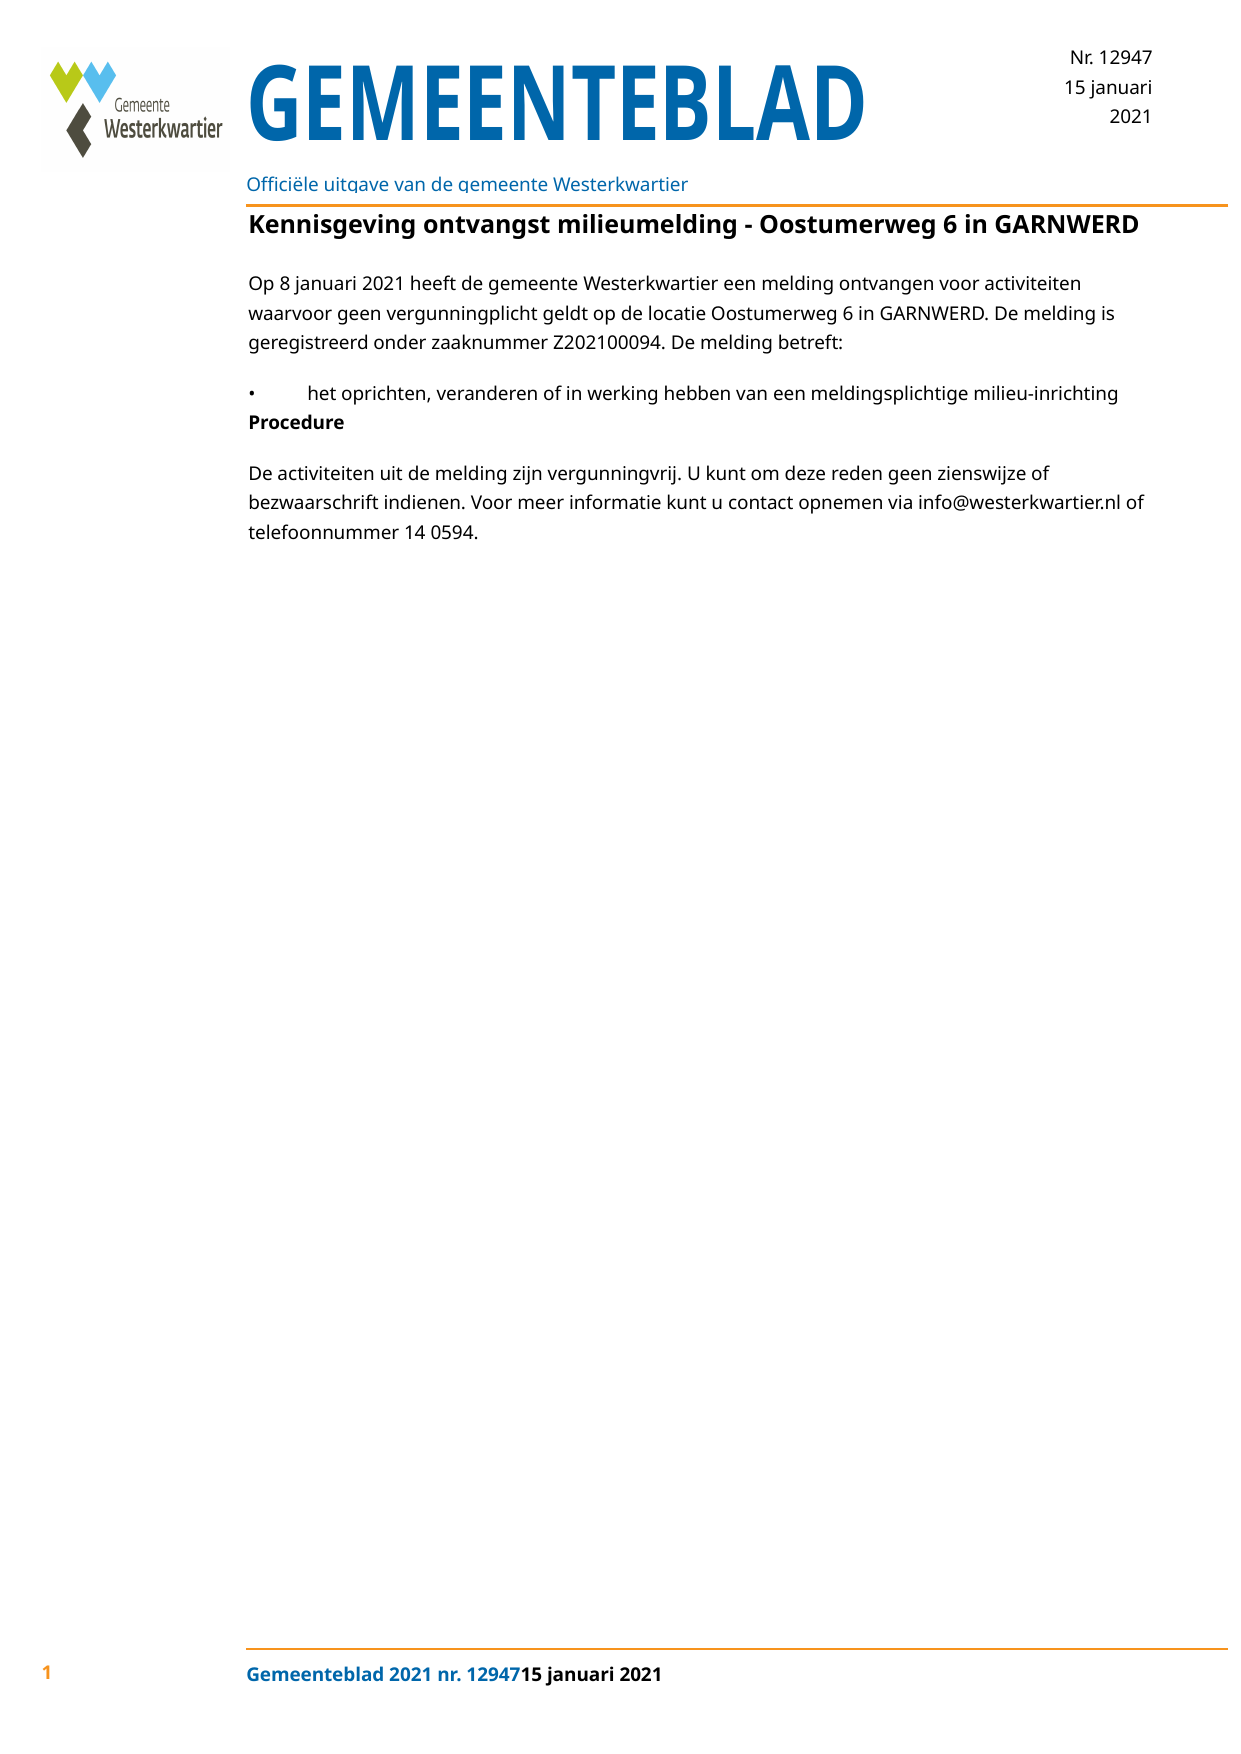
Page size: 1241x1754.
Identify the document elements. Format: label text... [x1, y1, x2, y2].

text De activiteiten uit de melding zijn vergunningvrij. U kunt om deze reden geen zienswijze of bezwaarschrift indienen. Voor meer informatie kunt u contact opnemen via info@westerkwartier.nl of telefoonnummer 14 0594. [248, 460, 1152, 545]
text Op 8 januari 2021 heeft de gemeente Westerkwartier een melding ontvangen voor activiteiten waarvoor geen vergunningplicht geldt op de locatie Oostumerweg 6 in GARNWERD. De melding is geregistreerd onder zaaknummer Z202100094. De melding betreft: [248, 270, 1152, 355]
text Kennisgeving ontvangst milieumelding - Oostumerweg 6 in GARNWERD [248, 207, 1152, 241]
picture [41, 47, 231, 172]
text Procedure [248, 409, 1152, 435]
list het oprichten, veranderen of in werking hebben van een meldingsplichtige milieu-inrichting [248, 380, 1152, 406]
